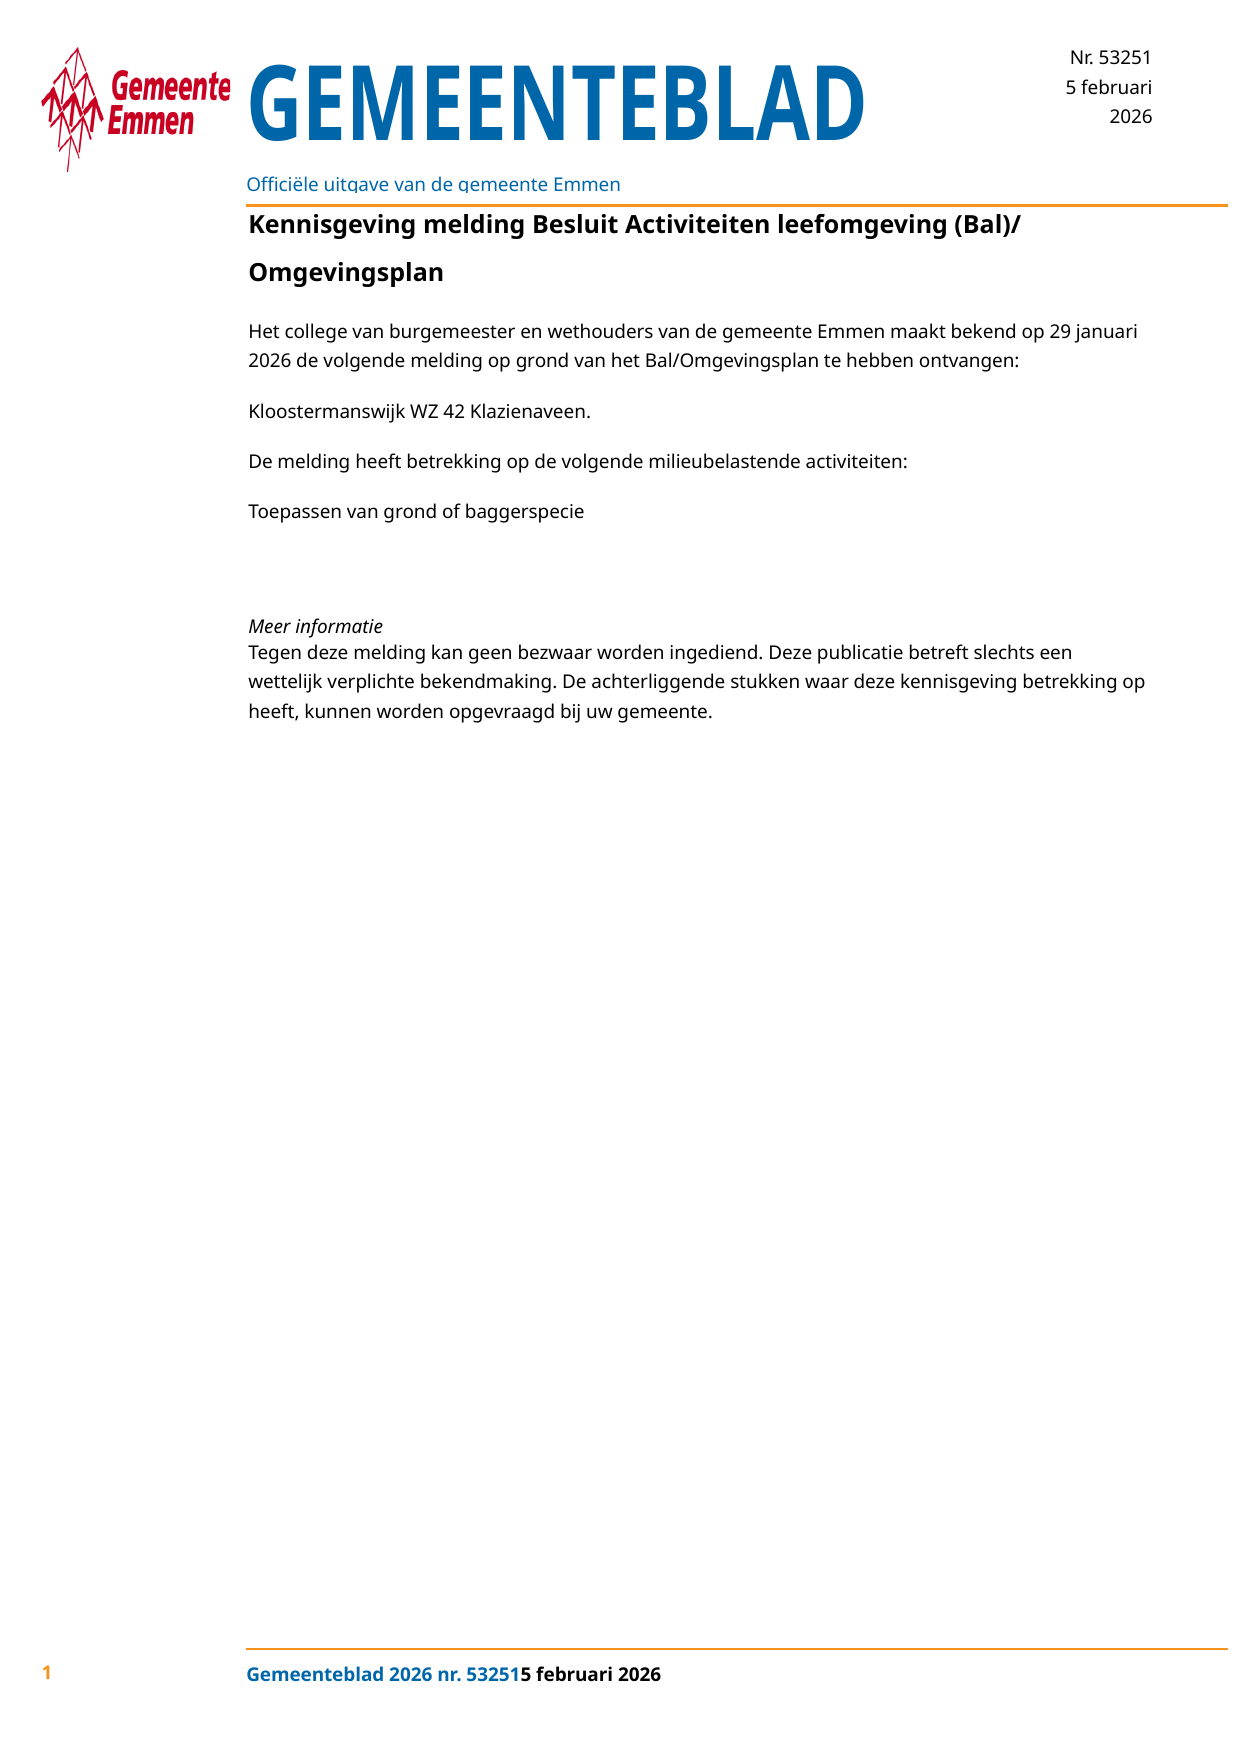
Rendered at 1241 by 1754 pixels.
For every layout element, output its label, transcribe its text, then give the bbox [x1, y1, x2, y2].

text Tegen deze melding kan geen bezwaar worden ingediend. Deze publicatie betreft slechts een wettelijk verplichte bekendmaking. De achterliggende stukken waar deze kennisgeving betrekking op heeft, kunnen worden opgevraagd bij uw gemeente. [248, 639, 1152, 724]
text Kennisgeving melding Besluit Activiteiten leefomgeving (Bal)/ Omgevingsplan [248, 207, 1152, 288]
text Het college van burgemeester en wethouders van de gemeente Emmen maakt bekend op 29 januari 2026 de volgende melding op grond van het Bal/Omgevingsplan te hebben ontvangen: [248, 318, 1152, 373]
text Meer informatie [248, 613, 1152, 639]
text Toepassen van grond of baggerspecie [248, 499, 1152, 524]
picture [41, 47, 231, 172]
text Kloostermanswijk WZ 42 Klazienaveen. [248, 398, 1152, 424]
text De melding heeft betrekking op de volgende milieubelastende activiteiten: [248, 448, 1152, 474]
